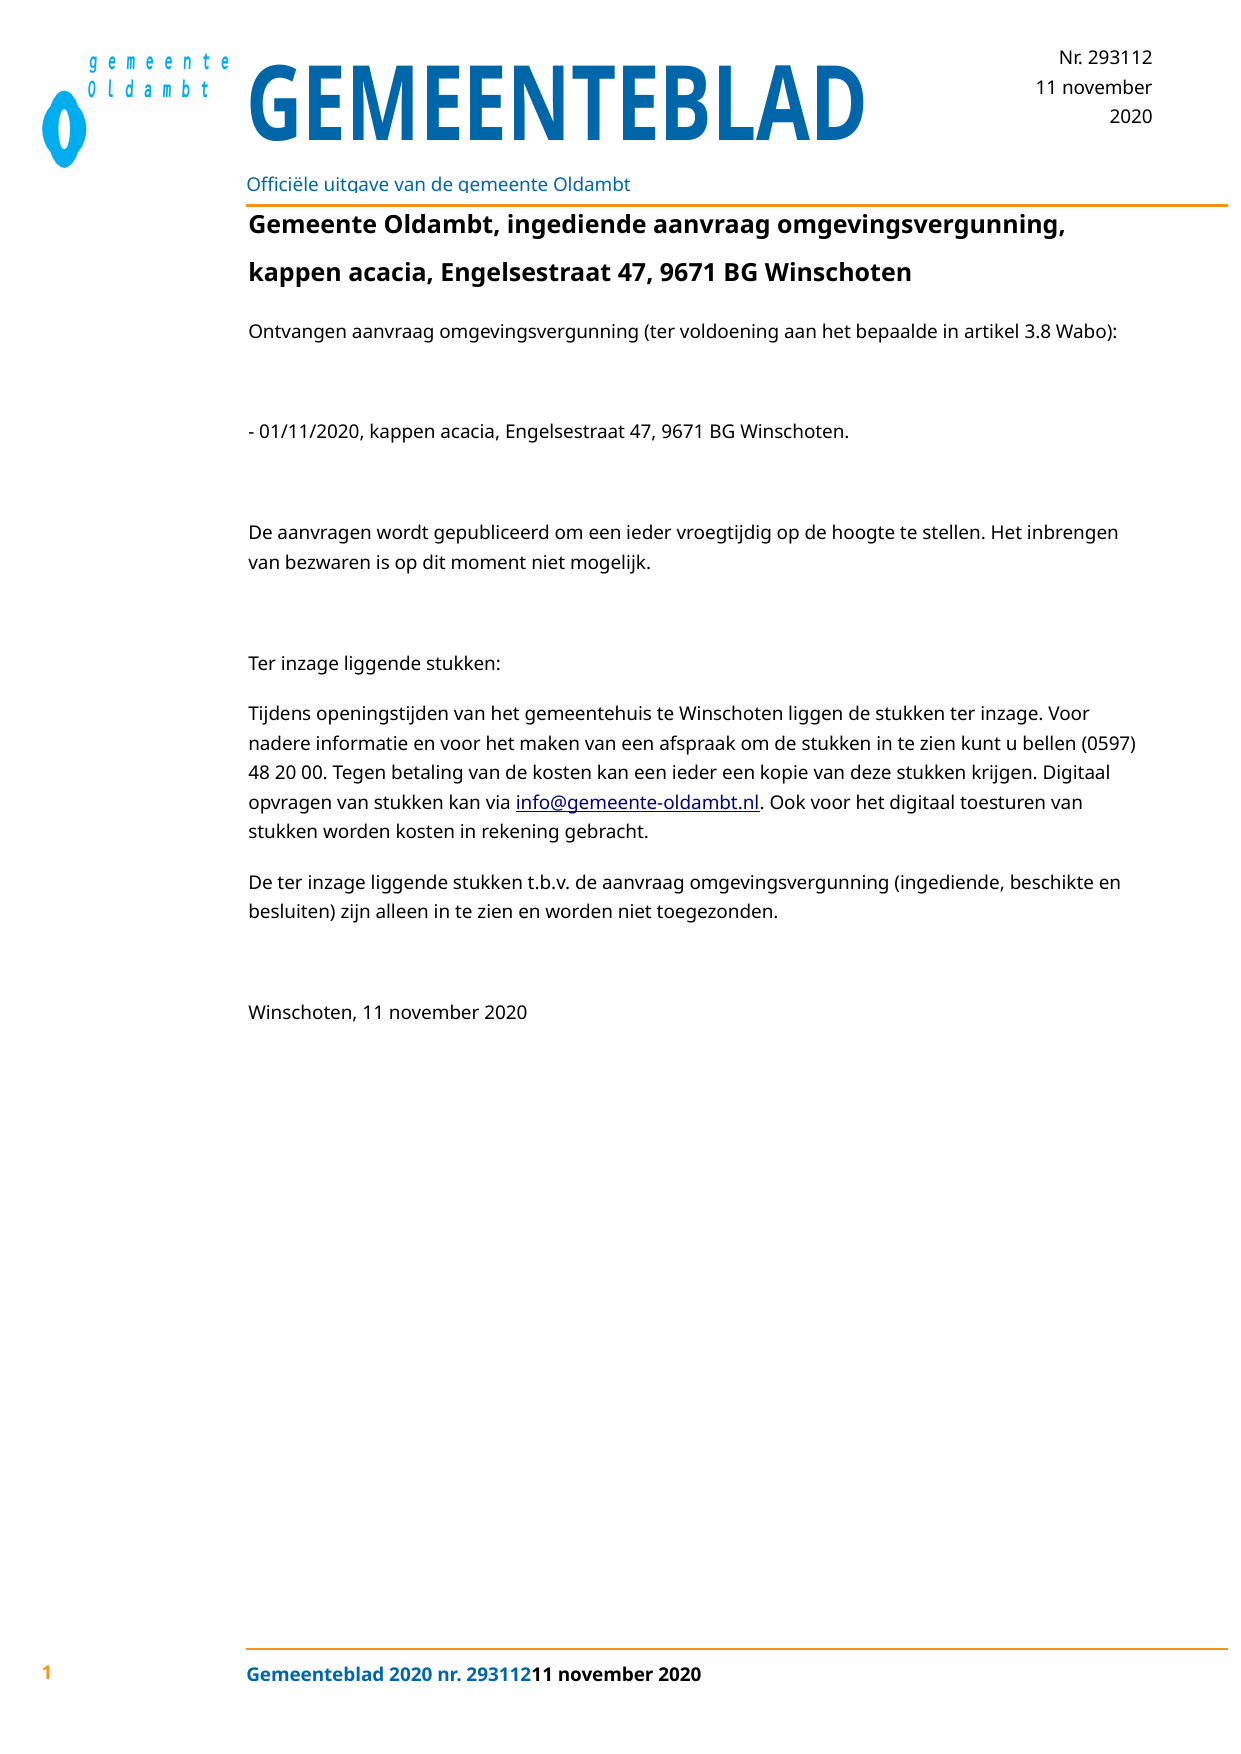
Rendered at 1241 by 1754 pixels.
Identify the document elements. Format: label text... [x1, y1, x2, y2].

text Ter inzage liggende stukken: [248, 650, 1152, 676]
text - 01/11/2020, kappen acacia, Engelsestraat 47, 9671 BG Winschoten. [248, 419, 1152, 444]
text De ter inzage liggende stukken t.b.v. de aanvraag omgevingsvergunning (ingediende, beschikte en besluiten) zijn alleen in te zien en worden niet toegezonden. [248, 869, 1152, 924]
picture [41, 47, 231, 172]
text Winschoten, 11 november 2020 [248, 999, 1152, 1025]
text Gemeente Oldambt, ingediende aanvraag omgevingsvergunning, kappen acacia, Engelsestraat 47, 9671 BG Winschoten [248, 207, 1152, 288]
text De aanvragen wordt gepubliceerd om een ieder vroegtijdig op de hoogte te stellen. Het inbrengen van bezwaren is op dit moment niet mogelijk. [248, 519, 1152, 575]
text Ontvangen aanvraag omgevingsvergunning (ter voldoening aan het bepaalde in artikel 3.8 Wabo): [248, 318, 1152, 344]
text Tijdens openingstijden van het gemeentehuis te Winschoten liggen de stukken ter inzage. Voor nadere informatie en voor het maken van een afspraak om de stukken in te zien kunt u bellen (0597) 48 20 00. Tegen betaling van de kosten kan een ieder een kopie van deze stukken krijgen. Digitaal opvragen van stukken kan via info@gemeente-oldambt.nl. Ook voor het digitaal toesturen van stukken worden kosten in rekening gebracht. [248, 700, 1152, 844]
